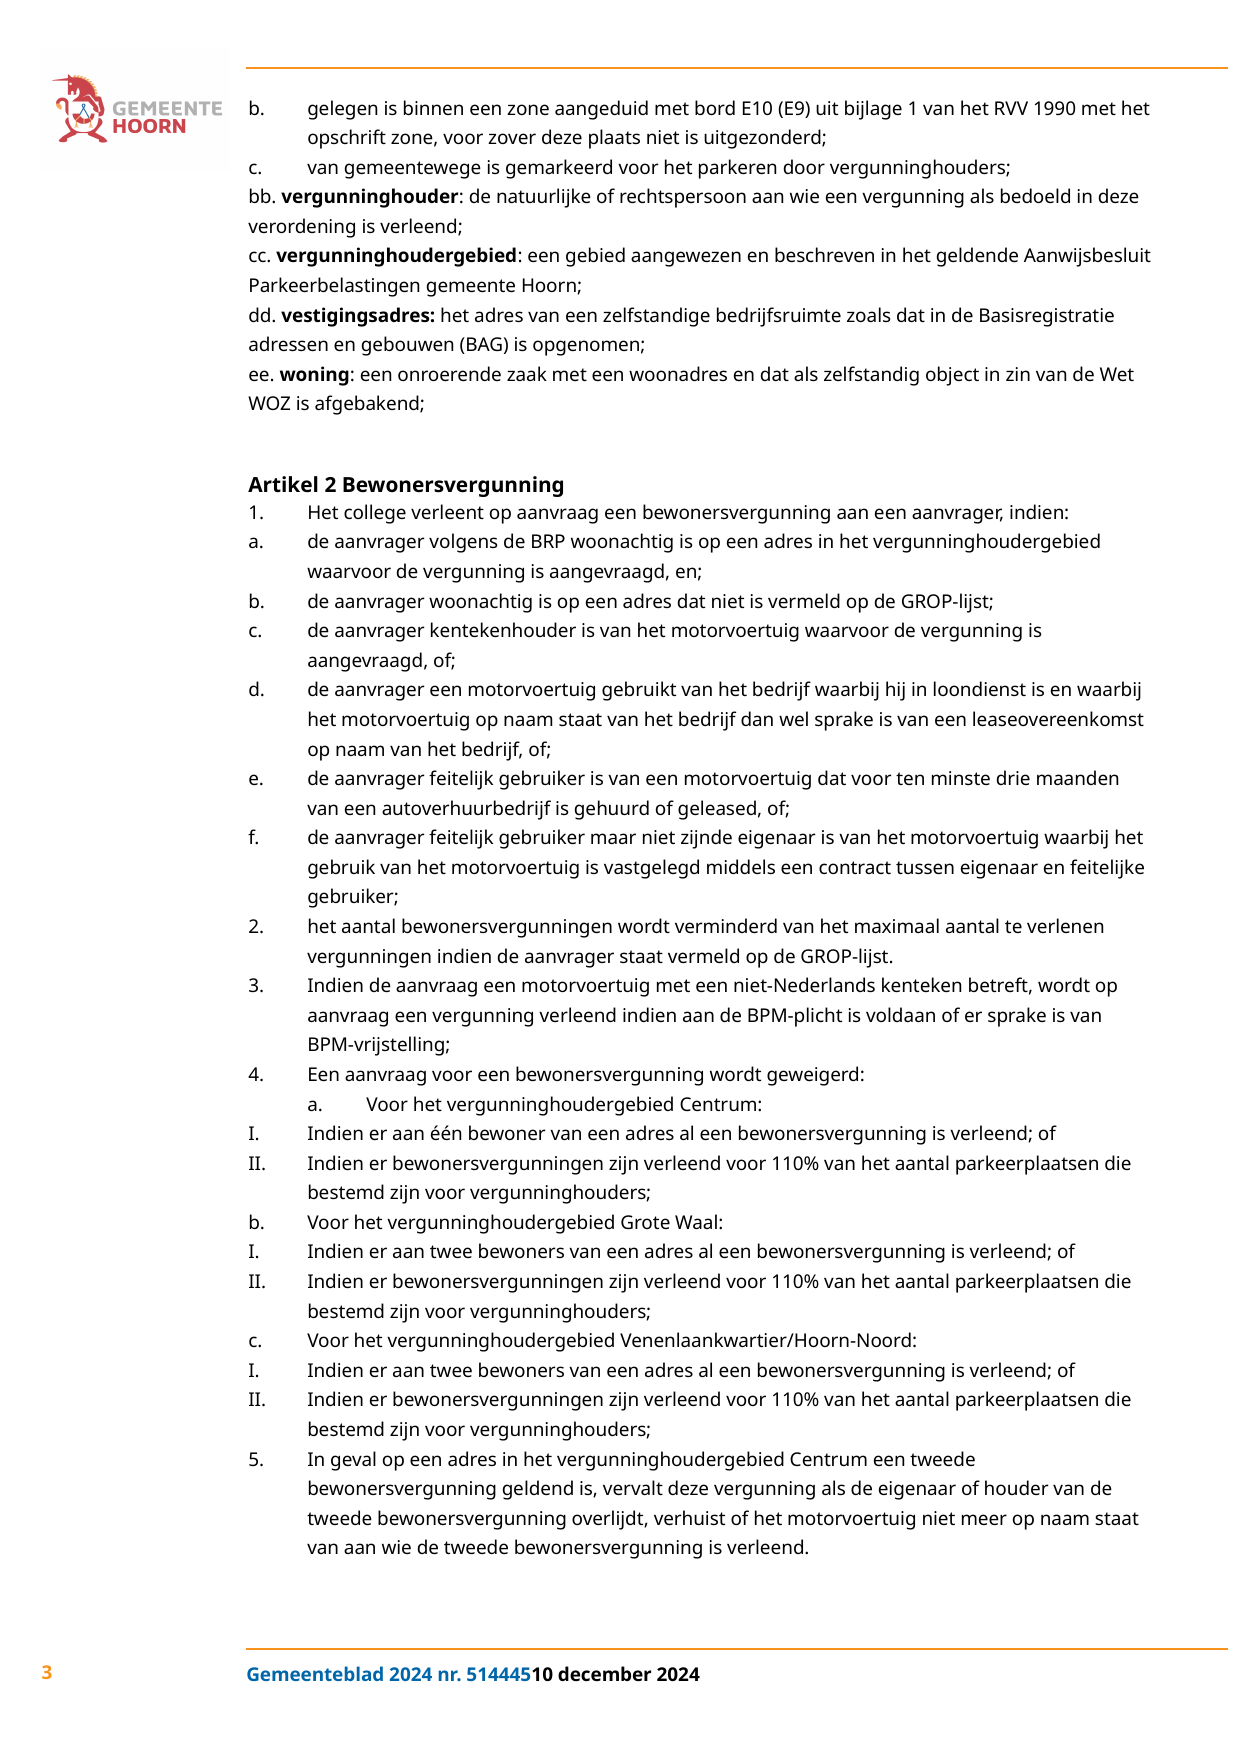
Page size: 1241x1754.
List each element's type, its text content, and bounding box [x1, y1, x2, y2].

text ee. woning: een onroerende zaak met een woonadres en dat als zelfstandig object in zin van de Wet WOZ is afgebakend; [248, 361, 1152, 416]
list het aantal bewonersvergunningen wordt verminderd van het maximaal aantal te verlenen vergunningen indien de aanvrager staat vermeld op de GROP-lijst. [248, 913, 1152, 968]
list de aanvrager feitelijk gebruiker maar niet zijnde eigenaar is van het motorvoertuig waarbij het gebruik van het motorvoertuig is vastgelegd middels een contract tussen eigenaar en feitelijke gebruiker; [248, 824, 1152, 909]
text dd. vestigingsadres: het adres van een zelfstandige bedrijfsruimte zoals dat in de Basisregistratie adressen en gebouwen (BAG) is opgenomen; [248, 302, 1152, 357]
list de aanvrager woonachtig is op een adres dat niet is vermeld op de GROP-lijst; [248, 588, 1152, 613]
list gelegen is binnen een zone aangeduid met bord E10 (E9) uit bijlage 1 van het RVV 1990 met het opschrift zone, voor zover deze plaats niet is uitgezonderd; [248, 95, 1152, 150]
list Indien er aan één bewoner van een adres al een bewonersvergunning is verleend; of [248, 1120, 1152, 1146]
text Artikel 2 Bewonersvergunning [248, 471, 1152, 499]
list Een aanvraag voor een bewonersvergunning wordt geweigerd: [248, 1061, 1152, 1087]
list Indien er aan twee bewoners van een adres al een bewonersvergunning is verleend; of [248, 1239, 1152, 1264]
list Indien de aanvraag een motorvoertuig met een niet-Nederlands kenteken betreft, wordt op aanvraag een vergunning verleend indien aan de BPM-plicht is voldaan of er sprake is van BPM-vrijstelling; [248, 972, 1152, 1057]
list Voor het vergunninghoudergebied Venenlaankwartier/Hoorn-Noord: [248, 1327, 1152, 1353]
text cc. vergunninghoudergebied: een gebied aangewezen en beschreven in het geldende Aanwijsbesluit Parkeerbelastingen gemeente Hoorn; [248, 243, 1152, 298]
list Indien er aan twee bewoners van een adres al een bewonersvergunning is verleend; of [248, 1357, 1152, 1383]
picture [41, 47, 231, 172]
list Indien er bewonersvergunningen zijn verleend voor 110% van het aantal parkeerplaatsen die bestemd zijn voor vergunninghouders; [248, 1268, 1152, 1323]
list Voor het vergunninghoudergebied Centrum: [307, 1091, 1152, 1116]
list de aanvrager feitelijk gebruiker is van een motorvoertuig dat voor ten minste drie maanden van een autoverhuurbedrijf is gehuurd of geleased, of; [248, 765, 1152, 821]
list Indien er bewonersvergunningen zijn verleend voor 110% van het aantal parkeerplaatsen die bestemd zijn voor vergunninghouders; [248, 1150, 1152, 1205]
list Indien er bewonersvergunningen zijn verleend voor 110% van het aantal parkeerplaatsen die bestemd zijn voor vergunninghouders; [248, 1387, 1152, 1442]
list Het college verleent op aanvraag een bewonersvergunning aan een aanvrager, indien: [248, 499, 1152, 525]
text bb. vergunninghouder: de natuurlijke of rechtspersoon aan wie een vergunning als bedoeld in deze verordening is verleend; [248, 183, 1152, 239]
list de aanvrager een motorvoertuig gebruikt van het bedrijf waarbij hij in loondienst is en waarbij het motorvoertuig op naam staat van het bedrijf dan wel sprake is van een leaseovereenkomst op naam van het bedrijf, of; [248, 677, 1152, 761]
list van gemeentewege is gemarkeerd voor het parkeren door vergunninghouders; [248, 154, 1152, 180]
list Voor het vergunninghoudergebied Grote Waal: [248, 1209, 1152, 1235]
list de aanvrager volgens de BRP woonachtig is op een adres in het vergunninghoudergebied waarvoor de vergunning is aangevraagd, en; [248, 529, 1152, 584]
list In geval op een adres in het vergunninghoudergebied Centrum een tweede bewonersvergunning geldend is, vervalt deze vergunning als de eigenaar of houder van de tweede bewonersvergunning overlijdt, verhuist of het motorvoertuig niet meer op naam staat van aan wie de tweede bewonersvergunning is verleend. [248, 1446, 1152, 1560]
list de aanvrager kentekenhouder is van het motorvoertuig waarvoor de vergunning is aangevraagd, of; [248, 617, 1152, 673]
